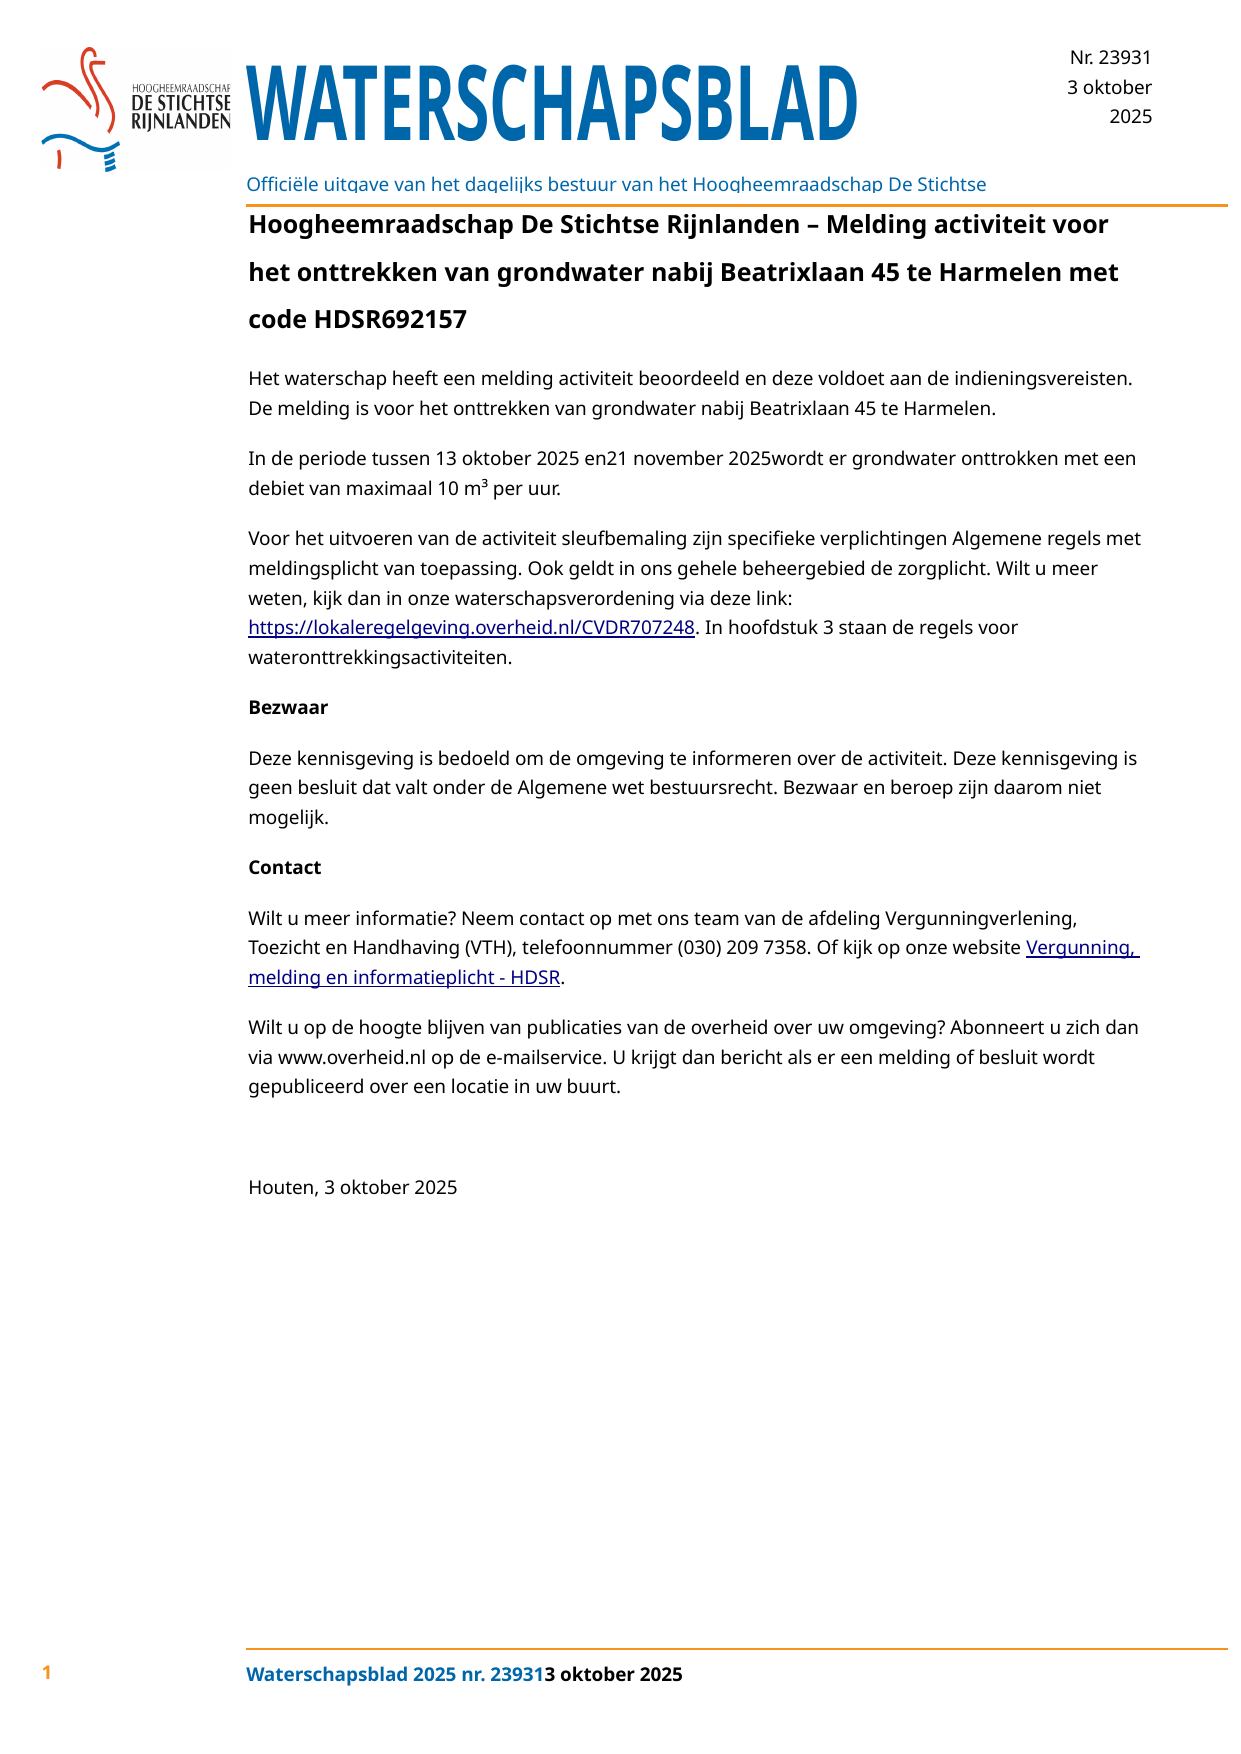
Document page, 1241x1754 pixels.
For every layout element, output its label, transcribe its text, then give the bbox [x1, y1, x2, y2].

text Contact [248, 854, 1152, 880]
text Hoogheemraadschap De Stichtse Rijnlanden – Melding activiteit voor het onttrekken van grondwater nabij Beatrixlaan 45 te Harmelen met code HDSR692157 [248, 207, 1152, 336]
text Wilt u op de hoogte blijven van publicaties van de overheid over uw omgeving? Abonneert u zich dan via www.overheid.nl op de e-mailservice. U krijgt dan bericht als er een melding of besluit wordt gepubliceerd over een locatie in uw buurt. [248, 1014, 1152, 1099]
text Wilt u meer informatie? Neem contact op met ons team van de afdeling Vergunningverlening, Toezicht en Handhaving (VTH), telefoonnummer (030) 209 7358. Of kijk op onze website Vergunning, melding en informatieplicht - HDSR. [248, 905, 1152, 989]
text Bezwaar [248, 694, 1152, 720]
text Deze kennisgeving is bedoeld om de omgeving te informeren over de activiteit. Deze kennisgeving is geen besluit dat valt onder de Algemene wet bestuursrecht. Bezwaar en beroep zijn daarom niet mogelijk. [248, 745, 1152, 829]
text Het waterschap heeft een melding activiteit beoordeeld en deze voldoet aan de indieningsvereisten. De melding is voor het onttrekken van grondwater nabij Beatrixlaan 45 te Harmelen. [248, 366, 1152, 421]
text Voor het uitvoeren van de activiteit sleufbemaling zijn specifieke verplichtingen Algemene regels met meldingsplicht van toepassing. Ook geldt in ons gehele beheergebied de zorgplicht. Wilt u meer weten, kijk dan in onze waterschapsverordening via deze link: https://lokaleregelgeving.overheid.nl/CVDR707248. In hoofdstuk 3 staan de regels voor wateronttrekkingsactiviteiten. [248, 526, 1152, 669]
picture [41, 47, 231, 172]
text In de periode tussen 13 oktober 2025 en21 november 2025wordt er grondwater onttrokken met een debiet van maximaal 10 m³ per uur. [248, 446, 1152, 501]
text Houten, 3 oktober 2025 [248, 1174, 1152, 1200]
